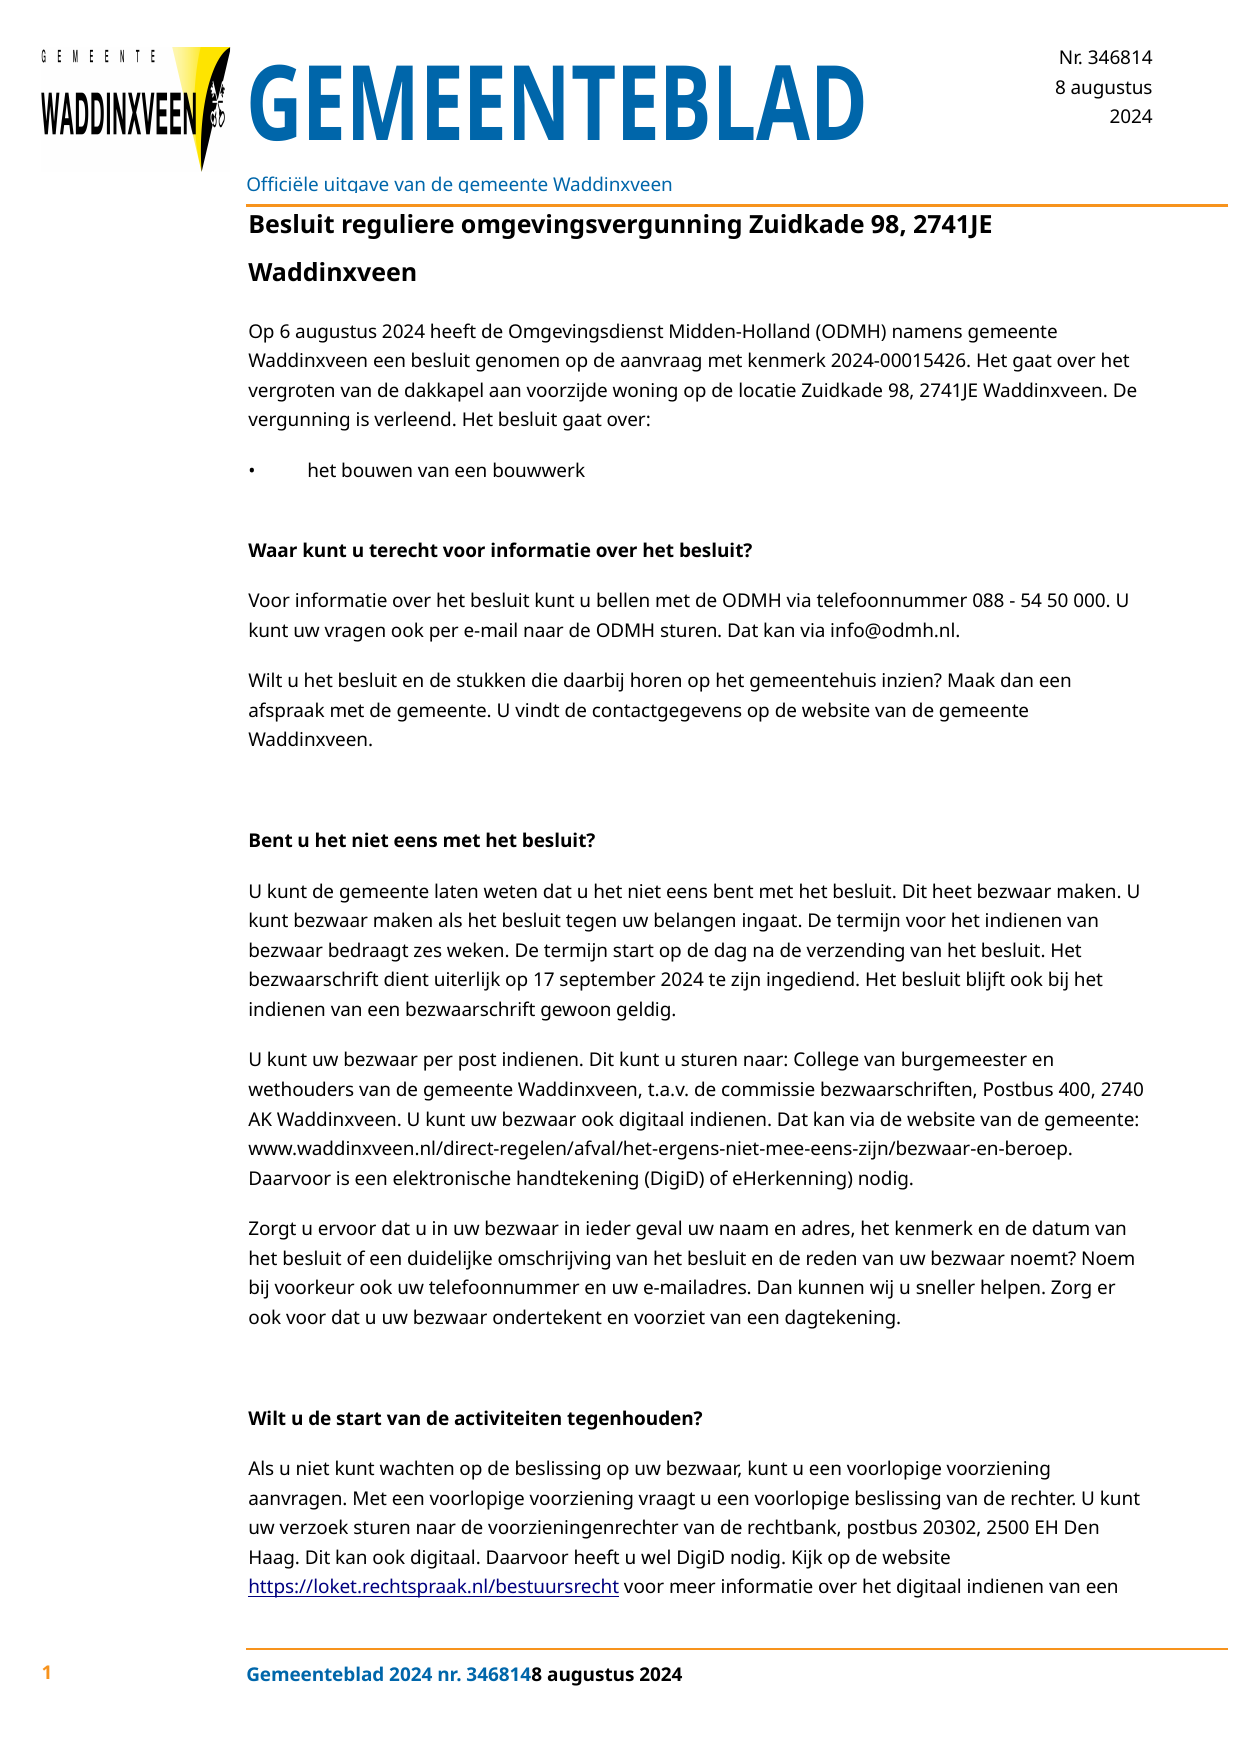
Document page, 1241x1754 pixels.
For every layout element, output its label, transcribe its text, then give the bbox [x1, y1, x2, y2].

text Op 6 augustus 2024 heeft de Omgevingsdienst Midden-Holland (ODMH) namens gemeente Waddinxveen een besluit genomen op de aanvraag met kenmerk 2024-00015426. Het gaat over het vergroten van de dakkapel aan voorzijde woning op de locatie Zuidkade 98, 2741JE Waddinxveen. De vergunning is verleend. Het besluit gaat over: [248, 318, 1152, 432]
text U kunt uw bezwaar per post indienen. Dit kunt u sturen naar: College van burgemeester en wethouders van de gemeente Waddinxveen, t.a.v. de commissie bezwaarschriften, Postbus 400, 2740 AK Waddinxveen. U kunt uw bezwaar ook digitaal indienen. Dat kan via de website van de gemeente: www.waddinxveen.nl/direct-regelen/afval/het-ergens-niet-mee-eens-zijn/bezwaar-en-beroep. Daarvoor is een elektronische handtekening (DigiD) of eHerkenning) nodig. [248, 1047, 1152, 1191]
text Wilt u de start van de activiteiten tegenhouden? [248, 1405, 1152, 1431]
text Wilt u het besluit en de stukken die daarbij horen op het gemeentehuis inzien? Maak dan een afspraak met de gemeente. U vindt de contactgegevens op de website van de gemeente Waddinxveen. [248, 667, 1152, 752]
text Waar kunt u terecht voor informatie over het besluit? [248, 537, 1152, 563]
text Als u niet kunt wachten op de beslissing op uw bezwaar, kunt u een voorlopige voorziening aanvragen. Met een voorlopige voorziening vraagt u een voorlopige beslissing van de rechter. U kunt uw verzoek sturen naar de voorzieningenrechter van de rechtbank, postbus 20302, 2500 EH Den Haag. Dit kan ook digitaal. Daarvoor heeft u wel DigiD nodig. Kijk op de website https://loket.rechtspraak.nl/bestuursrecht voor meer informatie over het digitaal indienen van een [248, 1455, 1152, 1599]
picture [41, 47, 231, 172]
text Voor informatie over het besluit kunt u bellen met de ODMH via telefoonnummer 088 - 54 50 000. U kunt uw vragen ook per e-mail naar de ODMH sturen. Dat kan via info@odmh.nl. [248, 587, 1152, 643]
text Besluit reguliere omgevingsvergunning Zuidkade 98, 2741JE Waddinxveen [248, 207, 1152, 288]
list het bouwen van een bouwwerk [248, 457, 1152, 483]
text U kunt de gemeente laten weten dat u het niet eens bent met het besluit. Dit heet bezwaar maken. U kunt bezwaar maken als het besluit tegen uw belangen ingaat. De termijn voor het indienen van bezwaar bedraagt zes weken. De termijn start op de dag na de verzending van het besluit. Het bezwaarschrift dient uiterlijk op 17 september 2024 te zijn ingediend. Het besluit blijft ook bij het indienen van een bezwaarschrift gewoon geldig. [248, 878, 1152, 1022]
text Bent u het niet eens met het besluit? [248, 827, 1152, 853]
text Zorgt u ervoor dat u in uw bezwaar in ieder geval uw naam en adres, het kenmerk en de datum van het besluit of een duidelijke omschrijving van het besluit en de reden van uw bezwaar noemt? Noem bij voorkeur ook uw telefoonnummer en uw e-mailadres. Dan kunnen wij u sneller helpen. Zorg er ook voor dat u uw bezwaar ondertekent en voorziet van een dagtekening. [248, 1215, 1152, 1330]
